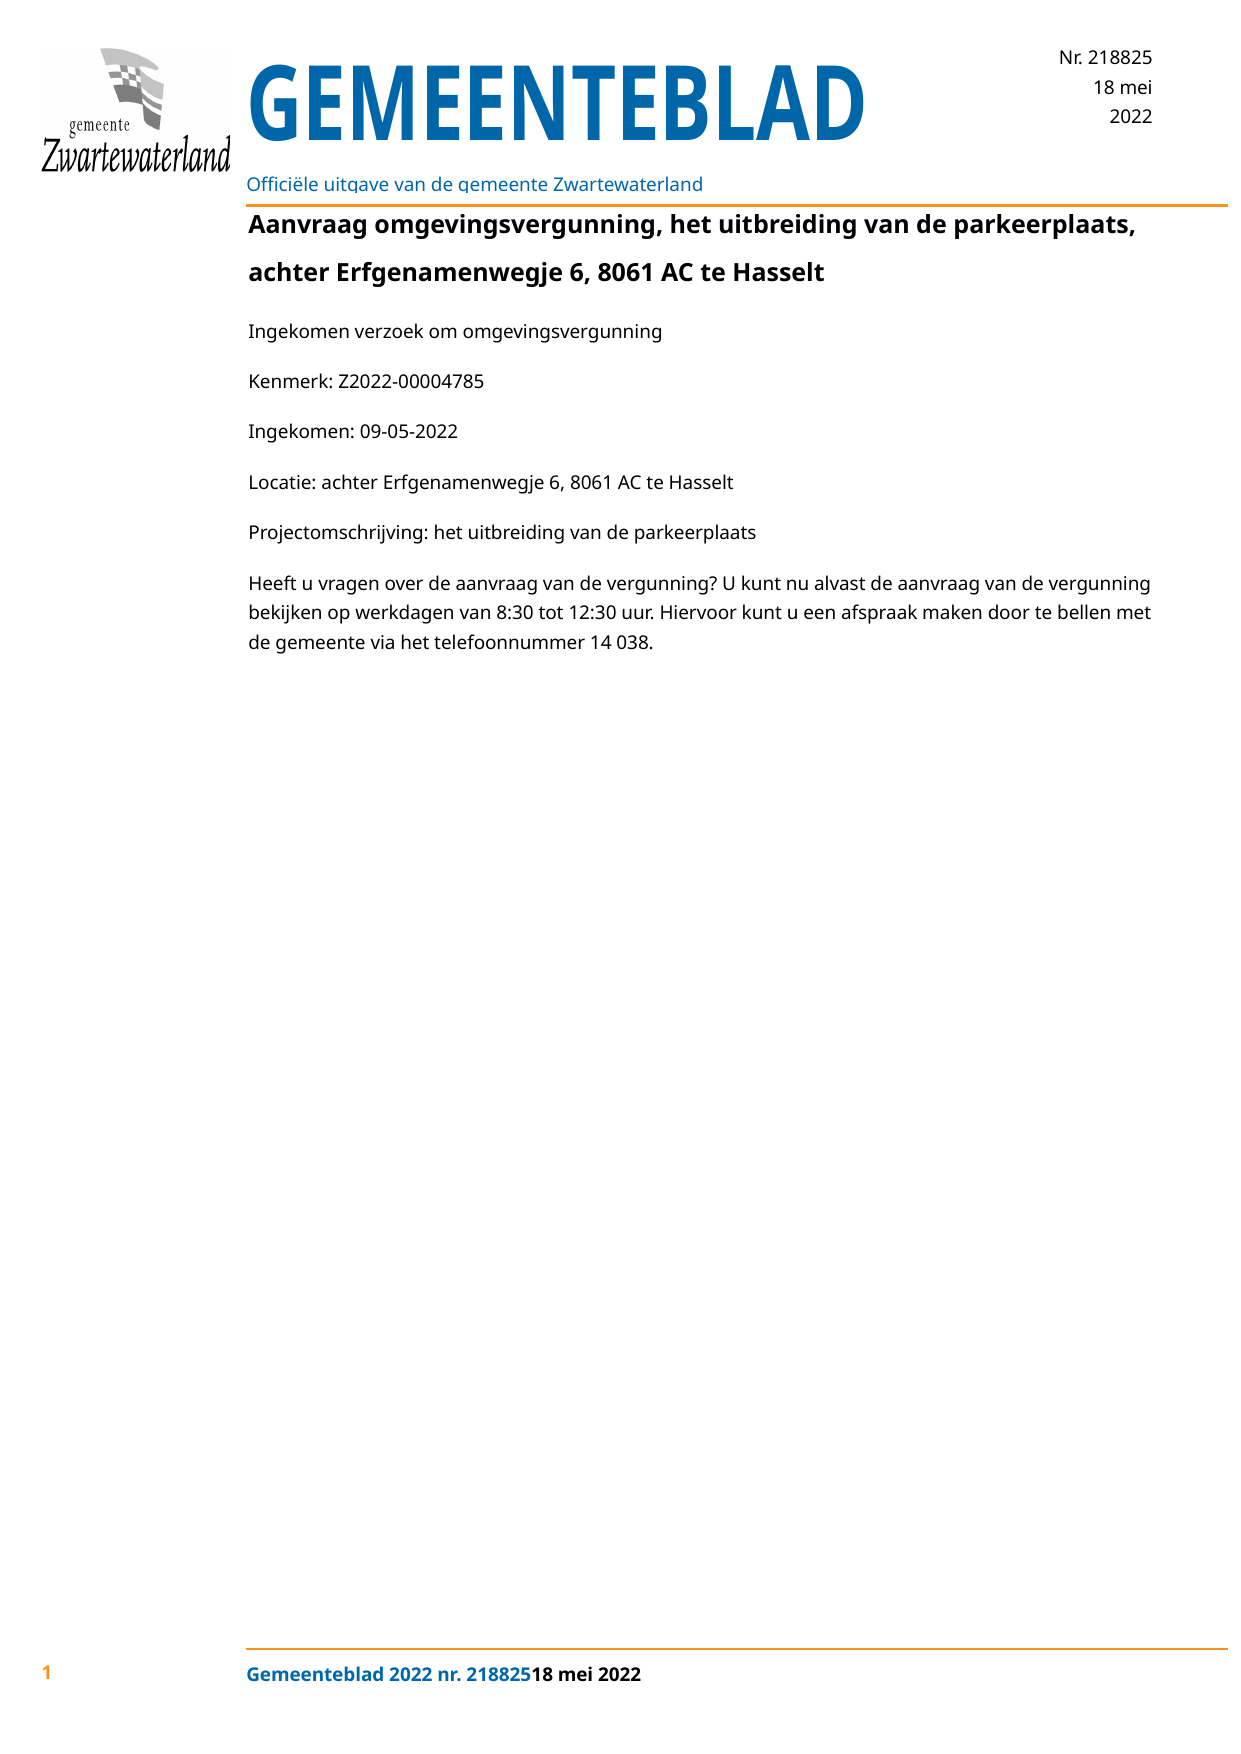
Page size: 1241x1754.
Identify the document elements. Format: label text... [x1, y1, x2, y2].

text Aanvraag omgevingsvergunning, het uitbreiding van de parkeerplaats, achter Erfgenamenwegje 6, 8061 AC te Hasselt [248, 207, 1152, 288]
text Ingekomen: 09-05-2022 [248, 419, 1152, 444]
text Ingekomen verzoek om omgevingsvergunning [248, 318, 1152, 344]
picture [41, 47, 231, 172]
text Projectomschrijving: het uitbreiding van de parkeerplaats [248, 519, 1152, 545]
text Kenmerk: Z2022-00004785 [248, 368, 1152, 394]
text Locatie: achter Erfgenamenwegje 6, 8061 AC te Hasselt [248, 469, 1152, 495]
text Heeft u vragen over de aanvraag van de vergunning? U kunt nu alvast de aanvraag van de vergunning bekijken op werkdagen van 8:30 tot 12:30 uur. Hiervoor kunt u een afspraak maken door te bellen met de gemeente via het telefoonnummer 14 038. [248, 570, 1152, 655]
